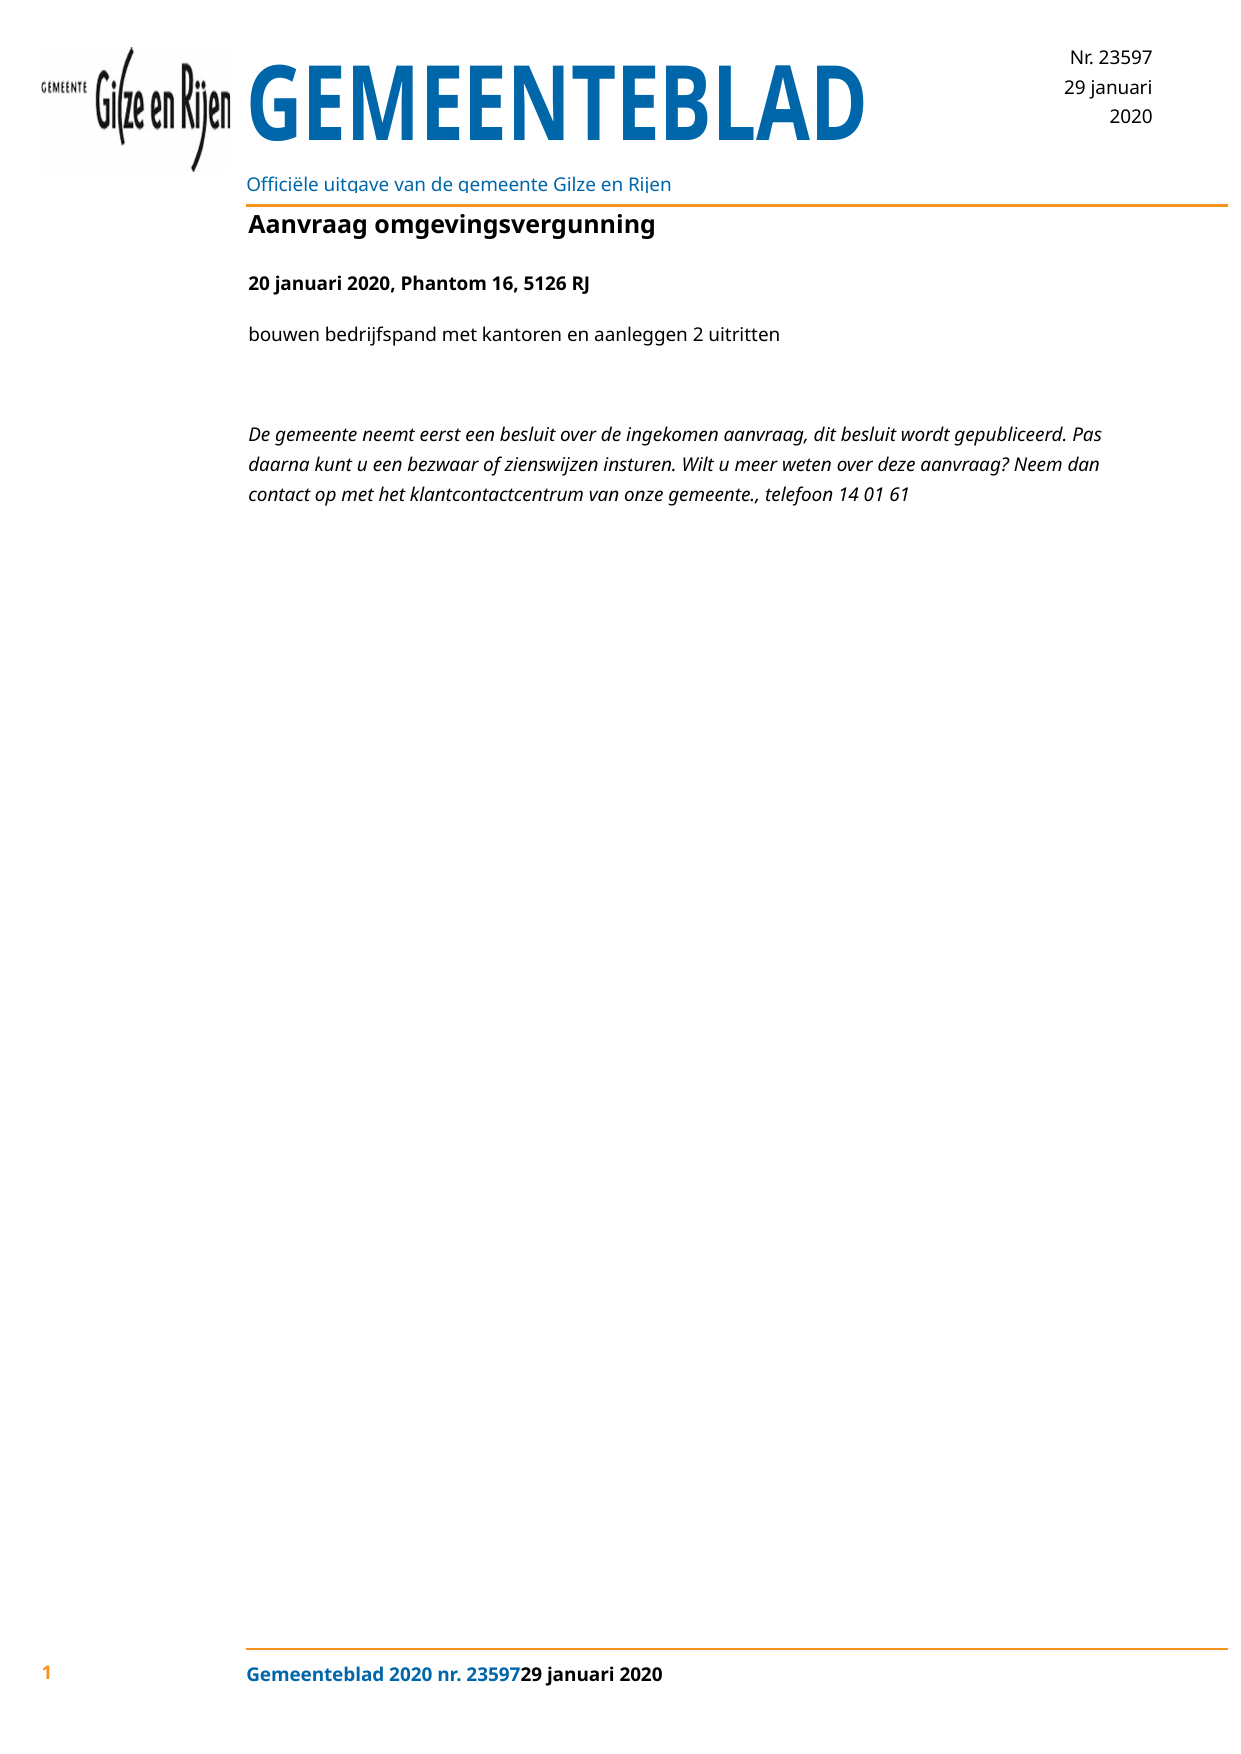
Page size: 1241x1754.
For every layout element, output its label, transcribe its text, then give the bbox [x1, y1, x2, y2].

text De gemeente neemt eerst een besluit over de ingekomen aanvraag, dit besluit wordt gepubliceerd. Pas daarna kunt u een bezwaar of zienswijzen insturen. Wilt u meer weten over deze aanvraag? Neem dan contact op met het klantcontactcentrum van onze gemeente., telefoon 14 01 61 [248, 422, 1152, 506]
text 20 januari 2020, Phantom 16, 5126 RJ [248, 270, 1152, 296]
text Aanvraag omgevingsvergunning [248, 207, 1152, 241]
picture [41, 47, 231, 172]
text bouwen bedrijfspand met kantoren en aanleggen 2 uitritten [248, 321, 1152, 346]
